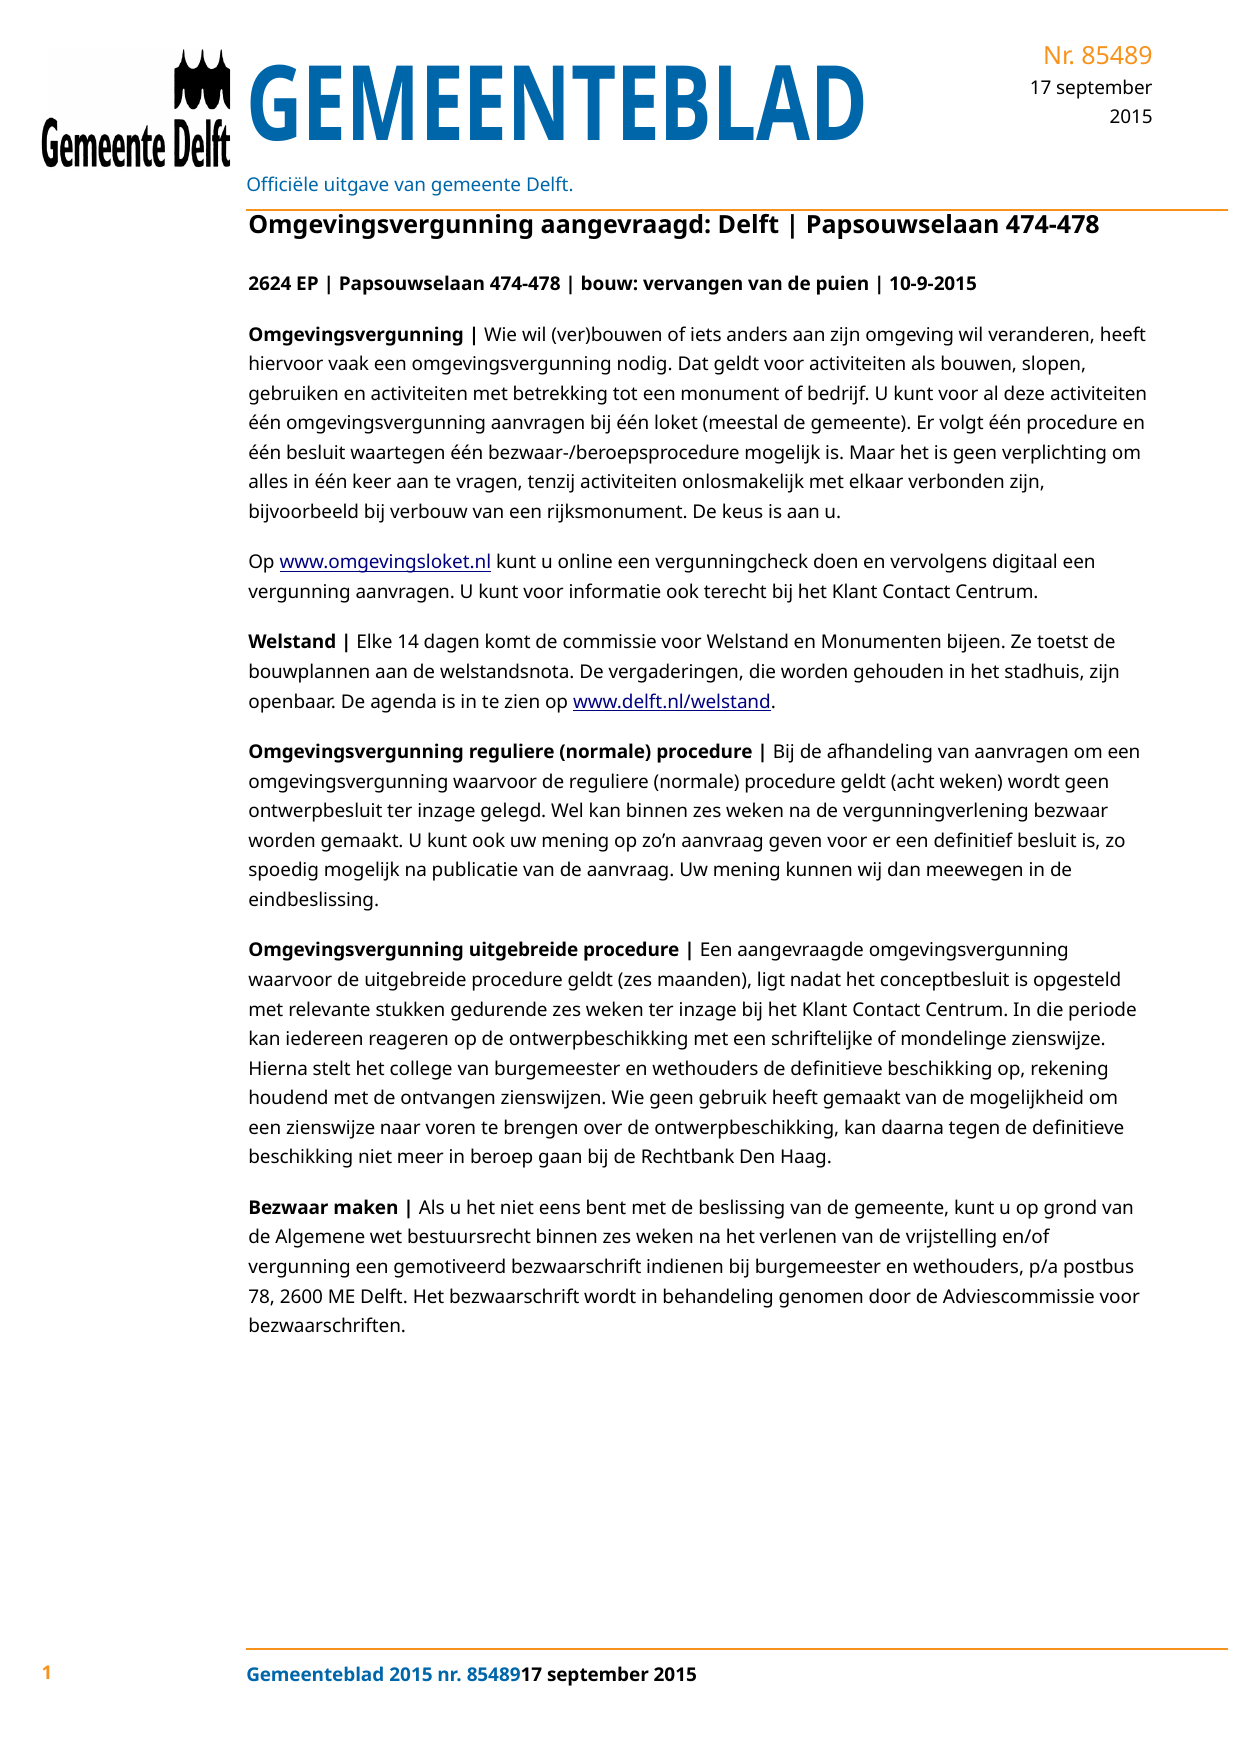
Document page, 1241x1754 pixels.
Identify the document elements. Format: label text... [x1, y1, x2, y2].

text Omgevingsvergunning uitgebreide procedure | Een aangevraagde omgevingsvergunning waarvoor de uitgebreide procedure geldt (zes maanden), ligt nadat het conceptbesluit is opgesteld met relevante stukken gedurende zes weken ter inzage bij het Klant Contact Centrum. In die periode kan iedereen reageren op de ontwerpbeschikking met een schriftelijke of mondelinge zienswijze. Hierna stelt het college van burgemeester en wethouders de definitieve beschikking op, rekening houdend met de ontvangen zienswijzen. Wie geen gebruik heeft gemaakt van de mogelijkheid om een zienswijze naar voren te brengen over de ontwerpbeschikking, kan daarna tegen de definitieve beschikking niet meer in beroep gaan bij de Rechtbank Den Haag. [248, 937, 1152, 1169]
text Omgevingsvergunning | Wie wil (ver)bouwen of iets anders aan zijn omgeving wil veranderen, heeft hiervoor vaak een omgevingsvergunning nodig. Dat geldt voor activiteiten als bouwen, slopen, gebruiken en activiteiten met betrekking tot een monument of bedrijf. U kunt voor al deze activiteiten één omgevingsvergunning aanvragen bij één loket (meestal de gemeente). Er volgt één procedure en één besluit waartegen één bezwaar-/beroepsprocedure mogelijk is. Maar het is geen verplichting om alles in één keer aan te vragen, tenzij activiteiten onlosmakelijk met elkaar verbonden zijn, bijvoorbeeld bij verbouw van een rijksmonument. De keus is aan u. [248, 321, 1152, 524]
text Omgevingsvergunning aangevraagd: Delft | Papsouwselaan 474-478 [248, 211, 1152, 241]
text 2624 EP | Papsouwselaan 474-478 | bouw: vervangen van de puien | 10-9-2015 [248, 270, 1152, 296]
picture [41, 47, 231, 172]
text Welstand | Elke 14 dagen komt de commissie voor Welstand en Monumenten bijeen. Ze toetst de bouwplannen aan de welstandsnota. De vergaderingen, die worden gehouden in het stadhuis, zijn openbaar. De agenda is in te zien op www.delft.nl/welstand. [248, 629, 1152, 713]
text Bezwaar maken | Als u het niet eens bent met de beslissing van de gemeente, kunt u op grond van de Algemene wet bestuursrecht binnen zes weken na het verlenen van de vrijstelling en/of vergunning een gemotiveerd bezwaarschrift indienen bij burgemeester en wethouders, p/a postbus 78, 2600 ME Delft. Het bezwaarschrift wordt in behandeling genomen door de Adviescommissie voor bezwaarschriften. [248, 1194, 1152, 1338]
text Omgevingsvergunning reguliere (normale) procedure | Bij de afhandeling van aanvragen om een omgevingsvergunning waarvoor de reguliere (normale) procedure geldt (acht weken) wordt geen ontwerpbesluit ter inzage gelegd. Wel kan binnen zes weken na de vergunningverlening bezwaar worden gemaakt. U kunt ook uw mening op zo’n aanvraag geven voor er een definitief besluit is, zo spoedig mogelijk na publicatie van de aanvraag. Uw mening kunnen wij dan meewegen in de eindbeslissing. [248, 738, 1152, 912]
text Op www.omgevingsloket.nl kunt u online een vergunningcheck doen en vervolgens digitaal een vergunning aanvragen. U kunt voor informatie ook terecht bij het Klant Contact Centrum. [248, 549, 1152, 604]
